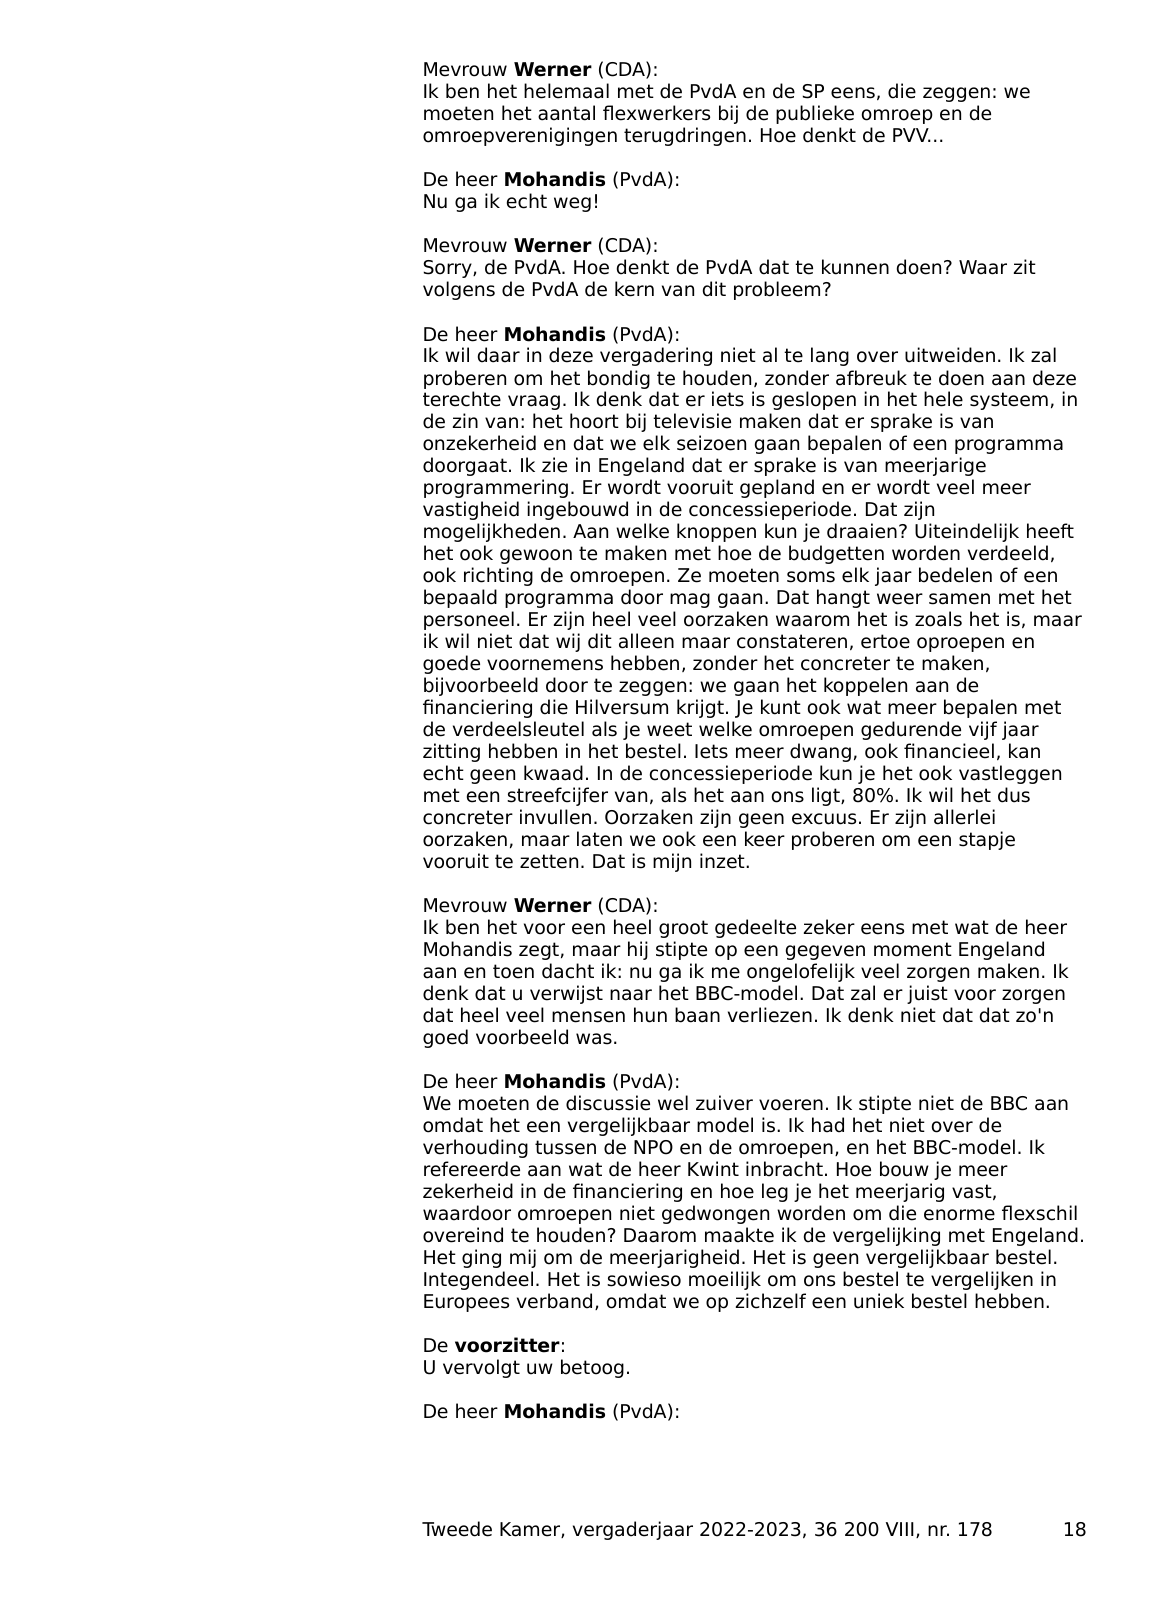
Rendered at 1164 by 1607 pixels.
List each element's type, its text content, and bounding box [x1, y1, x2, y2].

text Ik ben het voor een heel groot gedeelte zeker eens met wat de heer Mohandis zegt, maar hij stipte op een gegeven moment Engeland aan en toen dacht ik: nu ga ik me ongelofelijk veel zorgen maken. Ik denk dat u verwijst naar het BBC-model. Dat zal er juist voor zorgen dat heel veel mensen hun baan verliezen. Ik denk niet dat dat zo'n goed voorbeeld was. [422, 917, 1087, 1049]
text De heer Mohandis (PvdA): [422, 1071, 1087, 1093]
text De heer Mohandis (PvdA): [422, 323, 1087, 345]
text Mevrouw Werner (CDA): [422, 235, 1087, 257]
text Sorry, de PvdA. Hoe denkt de PvdA dat te kunnen doen? Waar zit volgens de PvdA de kern van dit probleem? [422, 257, 1087, 301]
text Mevrouw Werner (CDA): [422, 59, 1087, 81]
text Ik ben het helemaal met de PvdA en de SP eens, die zeggen: we moeten het aantal flexwerkers bij de publieke omroep en de omroepverenigingen terugdringen. Hoe denkt de PVV... [422, 81, 1087, 147]
text Nu ga ik echt weg! [422, 191, 1087, 213]
text We moeten de discussie wel zuiver voeren. Ik stipte niet de BBC aan omdat het een vergelijkbaar model is. Ik had het niet over de verhouding tussen de NPO en de omroepen, en het BBC-model. Ik refereerde aan wat de heer Kwint inbracht. Hoe bouw je meer zekerheid in de financiering en hoe leg je het meerjarig vast, waardoor omroepen niet gedwongen worden om die enorme flexschil overeind te houden? Daarom maakte ik de vergelijking met Engeland. Het ging mij om de meerjarigheid. Het is geen vergelijkbaar bestel. Integendeel. Het is sowieso moeilijk om ons bestel te vergelijken in Europees verband, omdat we op zichzelf een uniek bestel hebben. [422, 1093, 1087, 1313]
text Mevrouw Werner (CDA): [422, 895, 1087, 917]
text De heer Mohandis (PvdA): [422, 1401, 1087, 1423]
text U vervolgt uw betoog. [422, 1357, 1087, 1379]
text De heer Mohandis (PvdA): [422, 169, 1087, 191]
text Ik wil daar in deze vergadering niet al te lang over uitweiden. Ik zal proberen om het bondig te houden, zonder afbreuk te doen aan deze terechte vraag. Ik denk dat er iets is geslopen in het hele systeem, in de zin van: het hoort bij televisie maken dat er sprake is van onzekerheid en dat we elk seizoen gaan bepalen of een programma doorgaat. Ik zie in Engeland dat er sprake is van meerjarige programmering. Er wordt vooruit gepland en er wordt veel meer vastigheid ingebouwd in de concessieperiode. Dat zijn mogelijkheden. Aan welke knoppen kun je draaien? Uiteindelijk heeft het ook gewoon te maken met hoe de budgetten worden verdeeld, ook richting de omroepen. Ze moeten soms elk jaar bedelen of een bepaald programma door mag gaan. Dat hangt weer samen met het personeel. Er zijn heel veel oorzaken waarom het is zoals het is, maar ik wil niet dat wij dit alleen maar constateren, ertoe oproepen en goede voornemens hebben, zonder het concreter te maken, bijvoorbeeld door te zeggen: we gaan het koppelen aan de financiering die Hilversum krijgt. Je kunt ook wat meer bepalen met de verdeelsleutel als je weet welke omroepen gedurende vijf jaar zitting hebben in het bestel. Iets meer dwang, ook financieel, kan echt geen kwaad. In de concessieperiode kun je het ook vastleggen met een streefcijfer van, als het aan ons ligt, 80%. Ik wil het dus concreter invullen. Oorzaken zijn geen excuus. Er zijn allerlei oorzaken, maar laten we ook een keer proberen om een stapje vooruit te zetten. Dat is mijn inzet. [422, 345, 1087, 873]
text De voorzitter: [422, 1335, 1087, 1357]
